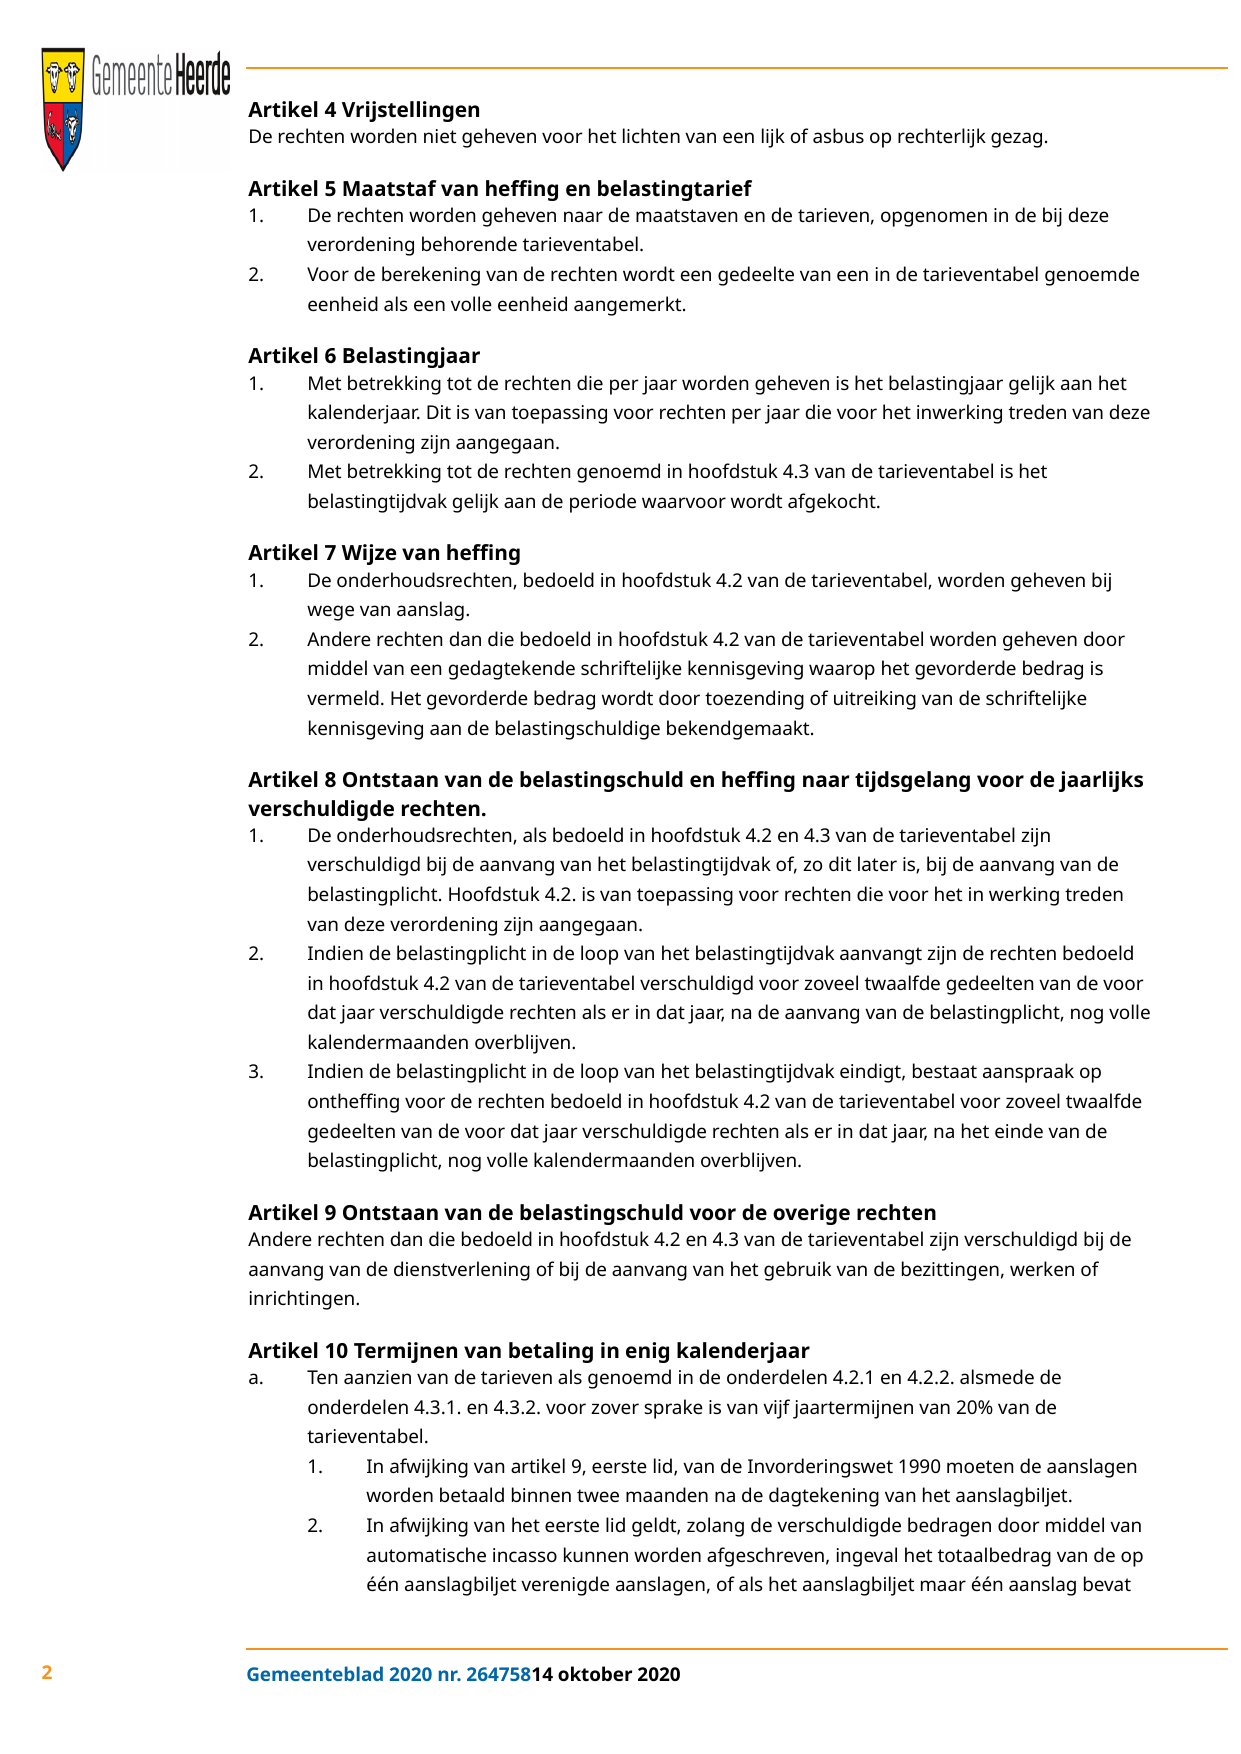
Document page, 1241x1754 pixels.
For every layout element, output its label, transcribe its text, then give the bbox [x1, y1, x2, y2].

list Indien de belastingplicht in de loop van het belastingtijdvak eindigt, bestaat aanspraak op ontheffing voor de rechten bedoeld in hoofdstuk 4.2 van de tarieventabel voor zoveel twaalfde gedeelten van de voor dat jaar verschuldigde rechten als er in dat jaar, na het einde van de belastingplicht, nog volle kalendermaanden overblijven. [248, 1059, 1152, 1173]
list In afwijking van artikel 9, eerste lid, van de Invorderingswet 1990 moeten de aanslagen worden betaald binnen twee maanden na de dagtekening van het aanslagbiljet. [307, 1453, 1152, 1508]
list De rechten worden geheven naar de maatstaven en de tarieven, opgenomen in de bij deze verordening behorende tarieventabel. [248, 202, 1152, 257]
list Met betrekking tot de rechten die per jaar worden geheven is het belastingjaar gelijk aan het kalenderjaar. Dit is van toepassing voor rechten per jaar die voor het inwerking treden van deze verordening zijn aangegaan. [248, 370, 1152, 454]
list Met betrekking tot de rechten genoemd in hoofdstuk 4.3 van de tarieventabel is het belastingtijdvak gelijk aan de periode waarvoor wordt afgekocht. [248, 458, 1152, 514]
list De onderhoudsrechten, bedoeld in hoofdstuk 4.2 van de tarieventabel, worden geheven bij wege van aanslag. [248, 567, 1152, 622]
list In afwijking van het eerste lid geldt, zolang de verschuldigde bedragen door middel van automatische incasso kunnen worden afgeschreven, ingeval het totaalbedrag van de op één aanslagbiljet verenigde aanslagen, of als het aanslagbiljet maar één aanslag bevat [307, 1512, 1152, 1597]
text Artikel 8 Ontstaan van de belastingschuld en heffing naar tijdsgelang voor de jaarlijks verschuldigde rechten. [248, 765, 1152, 822]
text Artikel 4 Vrijstellingen [248, 95, 1152, 123]
text Artikel 6 Belastingjaar [248, 341, 1152, 370]
list Voor de berekening van de rechten wordt een gedeelte van een in de tarieventabel genoemde eenheid als een volle eenheid aangemerkt. [248, 261, 1152, 317]
text Artikel 10 Termijnen van betaling in enig kalenderjaar [248, 1336, 1152, 1364]
text De rechten worden niet geheven voor het lichten van een lijk of asbus op rechterlijk gezag. [248, 123, 1152, 149]
list Ten aanzien van de tarieven als genoemd in de onderdelen 4.2.1 en 4.2.2. alsmede de onderdelen 4.3.1. en 4.3.2. voor zover sprake is van vijf jaartermijnen van 20% van de tarieventabel. [248, 1364, 1152, 1449]
text Artikel 5 Maatstaf van heffing en belastingtarief [248, 174, 1152, 202]
text Artikel 7 Wijze van heffing [248, 538, 1152, 567]
text Artikel 9 Ontstaan van de belastingschuld voor de overige rechten [248, 1198, 1152, 1226]
text Andere rechten dan die bedoeld in hoofdstuk 4.2 en 4.3 van de tarieventabel zijn verschuldigd bij de aanvang van de dienstverlening of bij de aanvang van het gebruik van de bezittingen, werken of inrichtingen. [248, 1226, 1152, 1311]
picture [41, 47, 231, 172]
list Indien de belastingplicht in de loop van het belastingtijdvak aanvangt zijn de rechten bedoeld in hoofdstuk 4.2 van de tarieventabel verschuldigd voor zoveel twaalfde gedeelten van de voor dat jaar verschuldigde rechten als er in dat jaar, na de aanvang van de belastingplicht, nog volle kalendermaanden overblijven. [248, 940, 1152, 1055]
list De onderhoudsrechten, als bedoeld in hoofdstuk 4.2 en 4.3 van de tarieventabel zijn verschuldigd bij de aanvang van het belastingtijdvak of, zo dit later is, bij de aanvang van de belastingplicht. Hoofdstuk 4.2. is van toepassing voor rechten die voor het in werking treden van deze verordening zijn aangegaan. [248, 822, 1152, 937]
list Andere rechten dan die bedoeld in hoofdstuk 4.2 van de tarieventabel worden geheven door middel van een gedagtekende schriftelijke kennisgeving waarop het gevorderde bedrag is vermeld. Het gevorderde bedrag wordt door toezending of uitreiking van de schriftelijke kennisgeving aan de belastingschuldige bekendgemaakt. [248, 626, 1152, 741]
